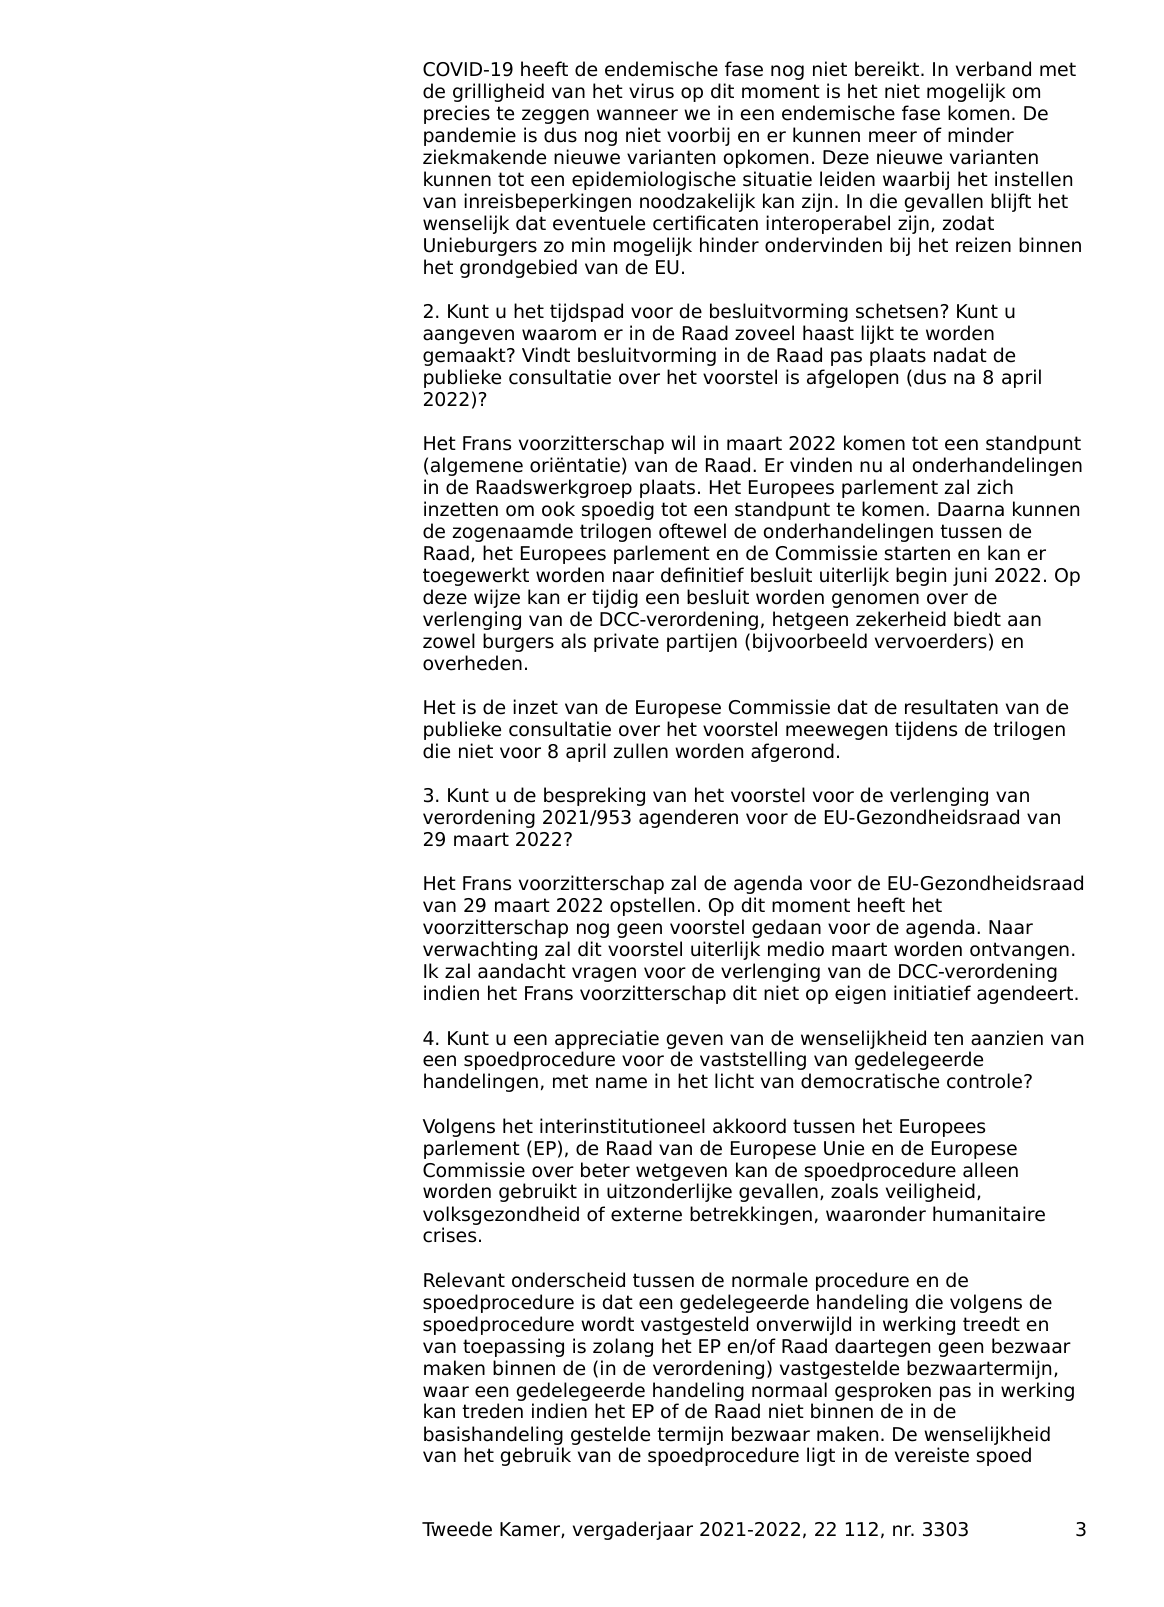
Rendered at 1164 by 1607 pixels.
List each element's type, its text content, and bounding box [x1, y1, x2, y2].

text Relevant onderscheid tussen de normale procedure en de spoedprocedure is dat een gedelegeerde handeling die volgens de spoedprocedure wordt vastgesteld onverwijld in werking treedt en van toepassing is zolang het EP en/of Raad daartegen geen bezwaar maken binnen de (in de verordening) vastgestelde bezwaartermijn, waar een gedelegeerde handeling normaal gesproken pas in werking kan treden indien het EP of de Raad niet binnen de in de basishandeling gestelde termijn bezwaar maken. De wenselijkheid van het gebruik van de spoedprocedure ligt in de vereiste spoed [422, 1269, 1087, 1467]
text 2. Kunt u het tijdspad voor de besluitvorming schetsen? Kunt u aangeven waarom er in de Raad zoveel haast lijkt te worden gemaakt? Vindt besluitvorming in de Raad pas plaats nadat de publieke consultatie over het voorstel is afgelopen (dus na 8 april 2022)? [422, 301, 1087, 411]
text Het Frans voorzitterschap zal de agenda voor de EU-Gezondheidsraad van 29 maart 2022 opstellen. Op dit moment heeft het voorzitterschap nog geen voorstel gedaan voor de agenda. Naar verwachting zal dit voorstel uiterlijk medio maart worden ontvangen. Ik zal aandacht vragen voor de verlenging van de DCC-verordening indien het Frans voorzitterschap dit niet op eigen initiatief agendeert. [422, 873, 1087, 1005]
text Volgens het interinstitutioneel akkoord tussen het Europees parlement (EP), de Raad van de Europese Unie en de Europese Commissie over beter wetgeven kan de spoedprocedure alleen worden gebruikt in uitzonderlijke gevallen, zoals veiligheid, volksgezondheid of externe betrekkingen, waaronder humanitaire crises. [422, 1116, 1087, 1247]
text 3. Kunt u de bespreking van het voorstel voor de verlenging van verordening 2021/953 agenderen voor de EU-Gezondheidsraad van 29 maart 2022? [422, 785, 1087, 851]
text 4. Kunt u een appreciatie geven van de wenselijkheid ten aanzien van een spoedprocedure voor de vaststelling van gedelegeerde handelingen, met name in het licht van democratische controle? [422, 1027, 1087, 1093]
text Het is de inzet van de Europese Commissie dat de resultaten van de publieke consultatie over het voorstel meewegen tijdens de trilogen die niet voor 8 april zullen worden afgerond. [422, 697, 1087, 763]
text Het Frans voorzitterschap wil in maart 2022 komen tot een standpunt (algemene oriëntatie) van de Raad. Er vinden nu al onderhandelingen in de Raadswerkgroep plaats. Het Europees parlement zal zich inzetten om ook spoedig tot een standpunt te komen. Daarna kunnen de zogenaamde trilogen oftewel de onderhandelingen tussen de Raad, het Europees parlement en de Commissie starten en kan er toegewerkt worden naar definitief besluit uiterlijk begin juni 2022. Op deze wijze kan er tijdig een besluit worden genomen over de verlenging van de DCC-verordening, hetgeen zekerheid biedt aan zowel burgers als private partijen (bijvoorbeeld vervoerders) en overheden. [422, 433, 1087, 675]
text COVID-19 heeft de endemische fase nog niet bereikt. In verband met de grilligheid van het virus op dit moment is het niet mogelijk om precies te zeggen wanneer we in een endemische fase komen. De pandemie is dus nog niet voorbij en er kunnen meer of minder ziekmakende nieuwe varianten opkomen. Deze nieuwe varianten kunnen tot een epidemiologische situatie leiden waarbij het instellen van inreisbeperkingen noodzakelijk kan zijn. In die gevallen blijft het wenselijk dat eventuele certificaten interoperabel zijn, zodat Unieburgers zo min mogelijk hinder ondervinden bij het reizen binnen het grondgebied van de EU. [422, 59, 1087, 279]
